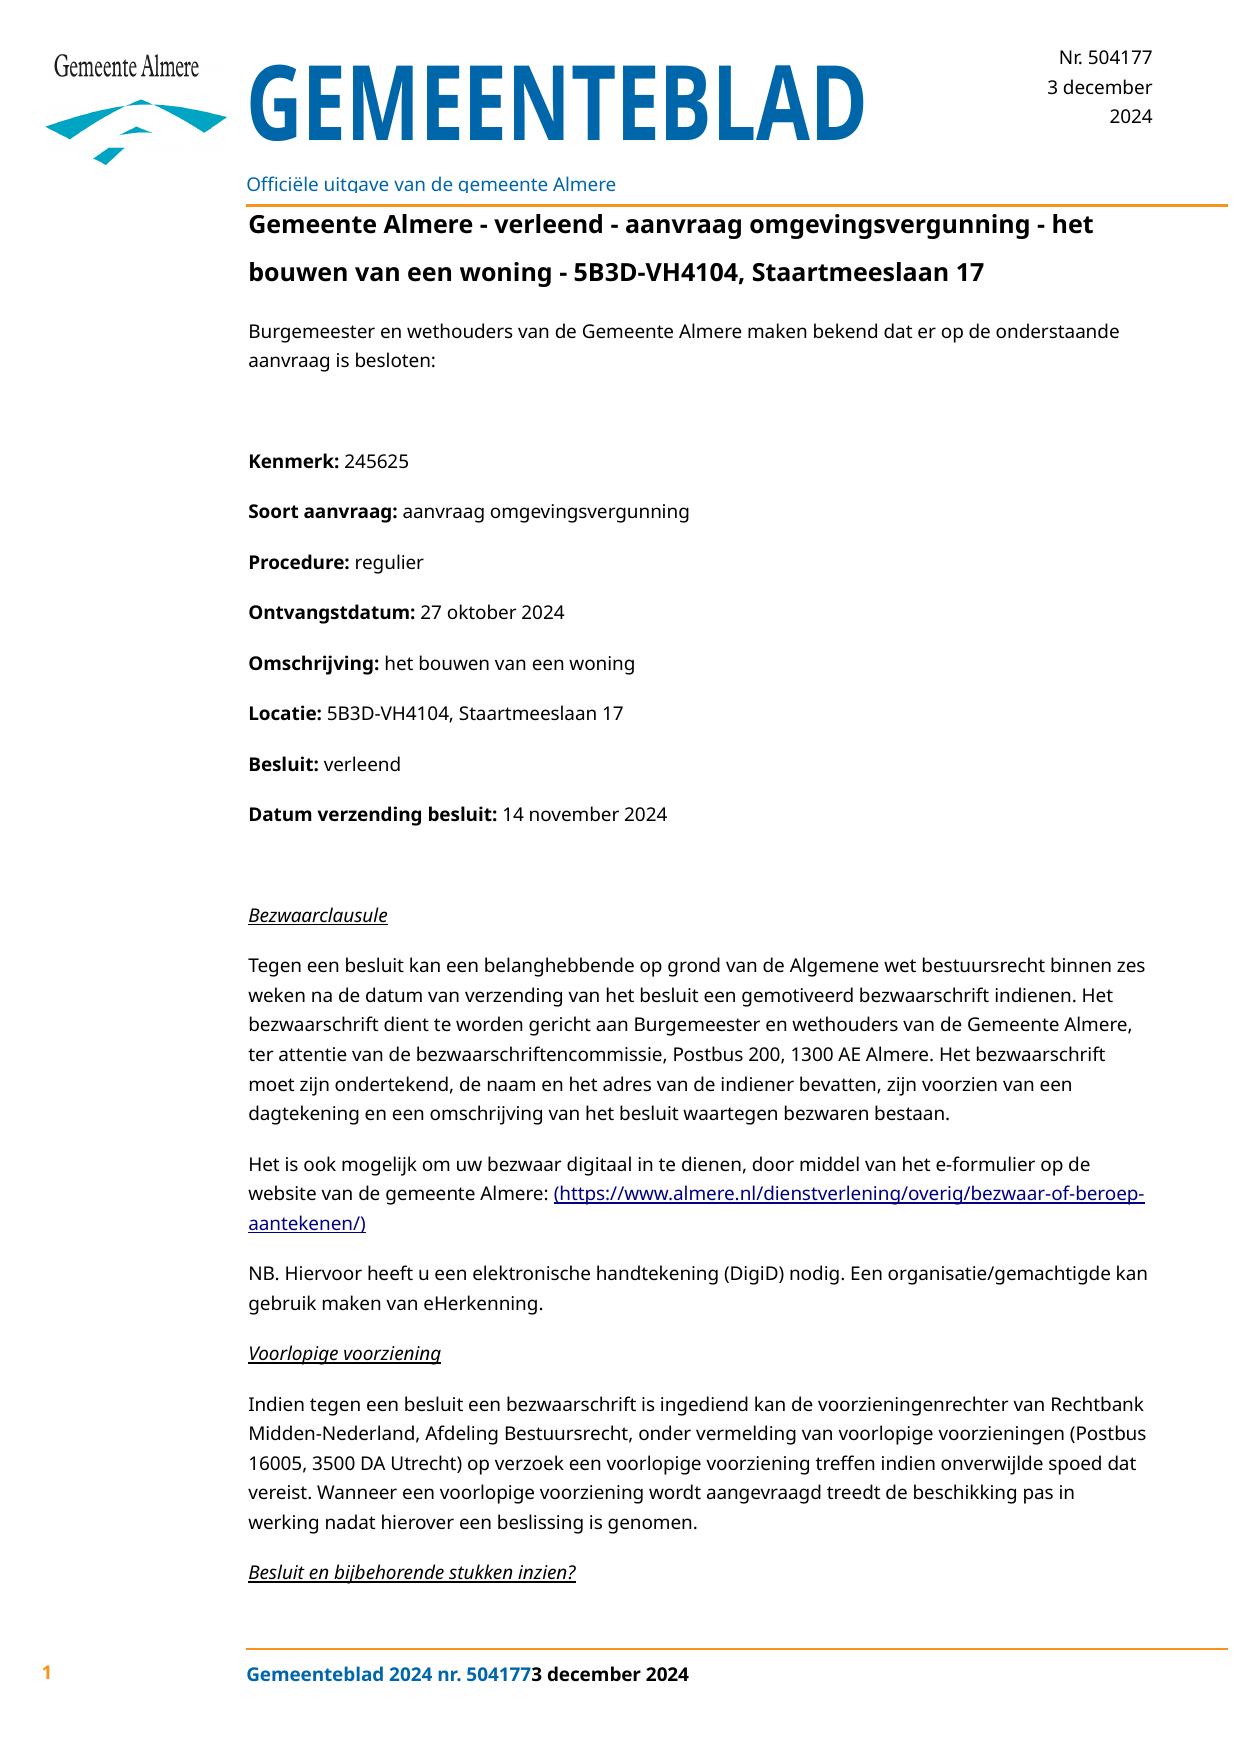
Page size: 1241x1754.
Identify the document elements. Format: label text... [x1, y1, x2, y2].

text Datum verzending besluit: 14 november 2024 [248, 801, 1152, 827]
text Soort aanvraag: aanvraag omgevingsvergunning [248, 499, 1152, 524]
text Locatie: 5B3D-VH4104, Staartmeeslaan 17 [248, 700, 1152, 726]
text Gemeente Almere - verleend - aanvraag omgevingsvergunning - het bouwen van een woning - 5B3D-VH4104, Staartmeeslaan 17 [248, 207, 1152, 288]
text Burgemeester en wethouders van de Gemeente Almere maken bekend dat er op de onderstaande aanvraag is besloten: [248, 318, 1152, 373]
text Tegen een besluit kan een belanghebbende op grond van de Algemene wet bestuursrecht binnen zes weken na de datum van verzending van het besluit een gemotiveerd bezwaarschrift indienen. Het bezwaarschrift dient te worden gericht aan Burgemeester en wethouders van de Gemeente Almere, ter attentie van de bezwaarschriftencommissie, Postbus 200, 1300 AE Almere. Het bezwaarschrift moet zijn ondertekend, de naam en het adres van de indiener bevatten, zijn voorzien van een dagtekening en een omschrijving van het besluit waartegen bezwaren bestaan. [248, 952, 1152, 1126]
text Kenmerk: 245625 [248, 448, 1152, 474]
picture [41, 47, 231, 172]
text Voorlopige voorziening [248, 1340, 1152, 1366]
text NB. Hiervoor heeft u een elektronische handtekening (DigiD) nodig. Een organisatie/gemachtigde kan gebruik maken van eHerkenning. [248, 1260, 1152, 1316]
text Het is ook mogelijk om uw bezwaar digitaal in te dienen, door middel van het e-formulier op de website van de gemeente Almere: (https://www.almere.nl/dienstverlening/overig/bezwaar-of-beroep-aantekenen/) [248, 1151, 1152, 1236]
text Procedure: regulier [248, 549, 1152, 575]
text Ontvangstdatum: 27 oktober 2024 [248, 599, 1152, 625]
text Besluit en bijbehorende stukken inzien? [248, 1559, 1152, 1585]
text Omschrijving: het bouwen van een woning [248, 650, 1152, 676]
text Bezwaarclausule [248, 902, 1152, 928]
text Besluit: verleend [248, 751, 1152, 777]
text Indien tegen een besluit een bezwaarschrift is ingediend kan de voorzieningenrechter van Rechtbank Midden-Nederland, Afdeling Bestuursrecht, onder vermelding van voorlopige voorzieningen (Postbus 16005, 3500 DA Utrecht) op verzoek een voorlopige voorziening treffen indien onverwijlde spoed dat vereist. Wanneer een voorlopige voorziening wordt aangevraagd treedt de beschikking pas in werking nadat hierover een beslissing is genomen. [248, 1391, 1152, 1535]
